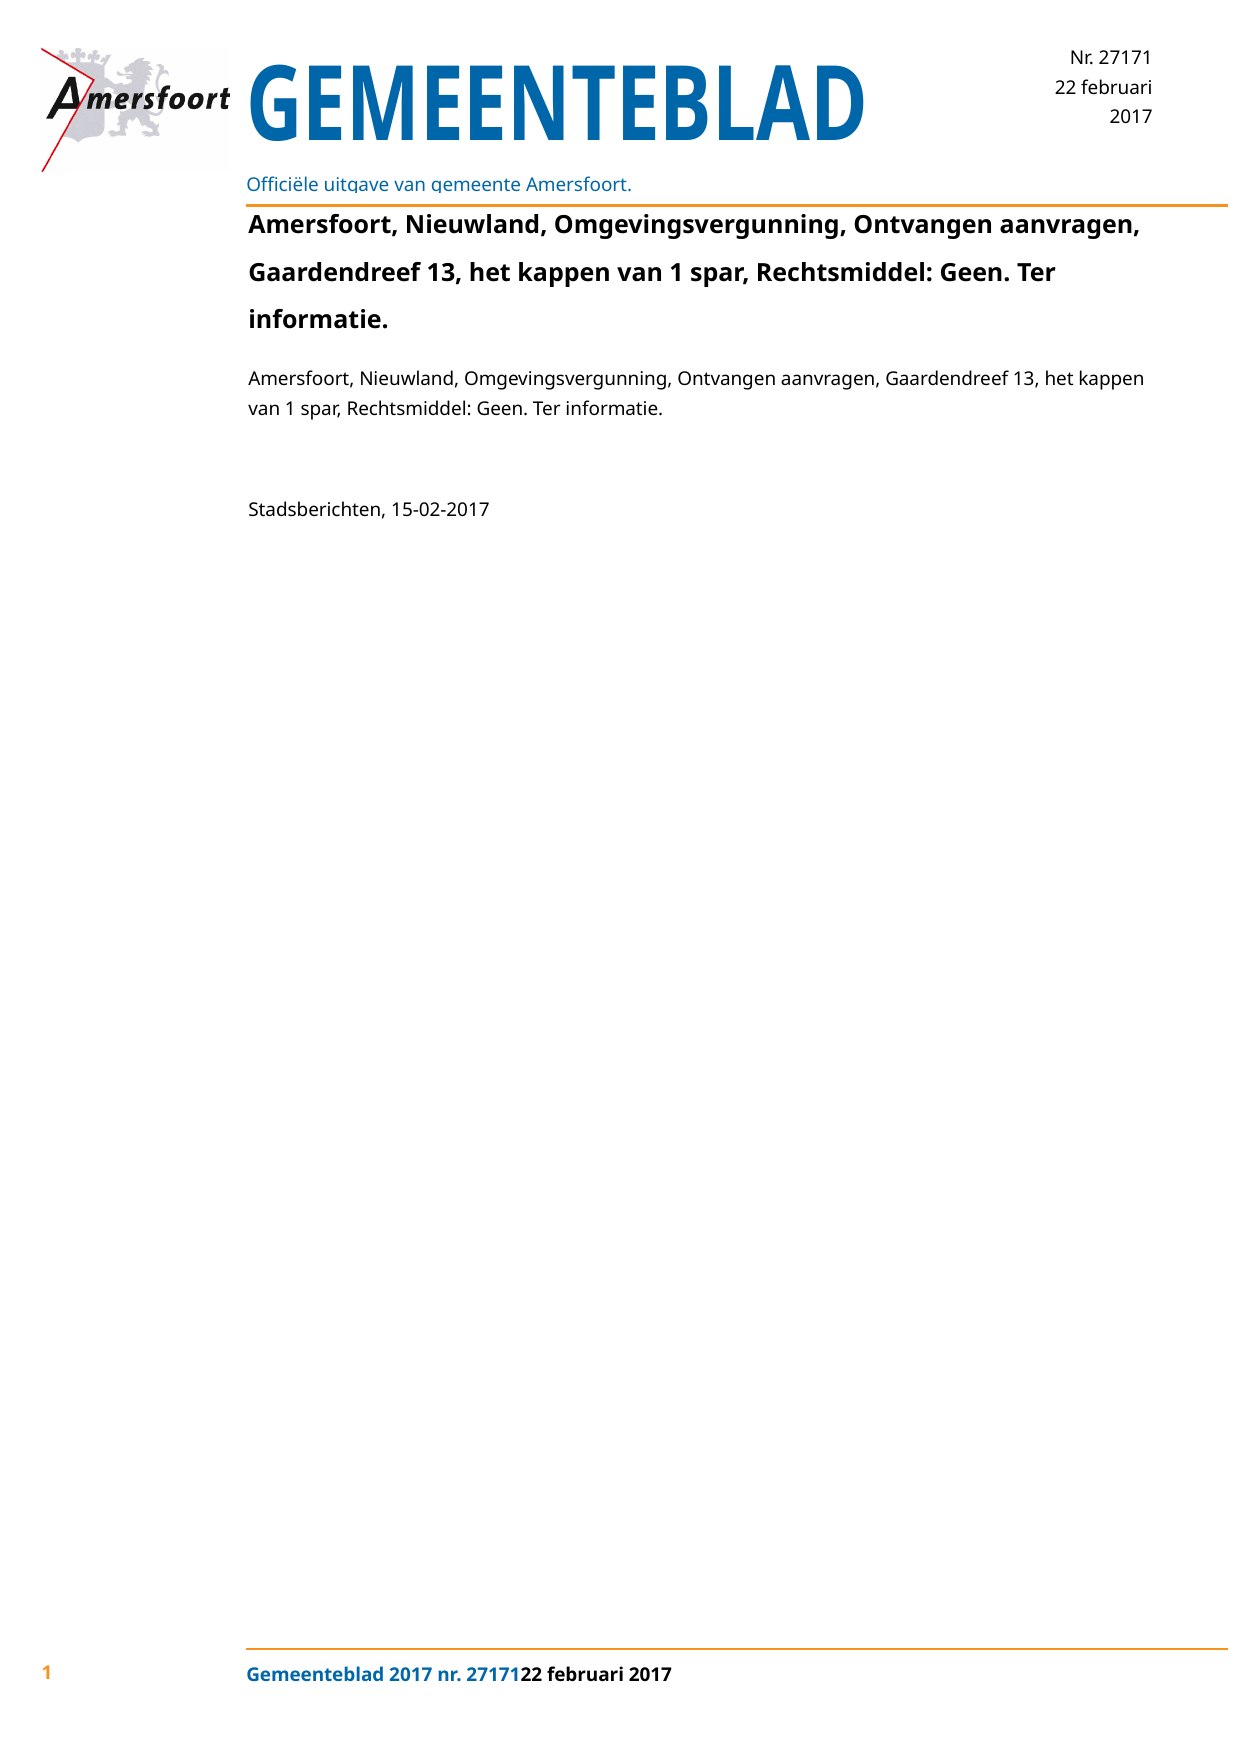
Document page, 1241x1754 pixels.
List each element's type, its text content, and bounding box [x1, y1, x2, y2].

text Amersfoort, Nieuwland, Omgevingsvergunning, Ontvangen aanvragen, Gaardendreef 13, het kappen van 1 spar, Rechtsmiddel: Geen. Ter informatie. [248, 366, 1152, 421]
text Amersfoort, Nieuwland, Omgevingsvergunning, Ontvangen aanvragen, Gaardendreef 13, het kappen van 1 spar, Rechtsmiddel: Geen. Ter informatie. [248, 207, 1152, 336]
picture [41, 47, 231, 172]
text Stadsberichten, 15-02-2017 [248, 496, 1152, 522]
